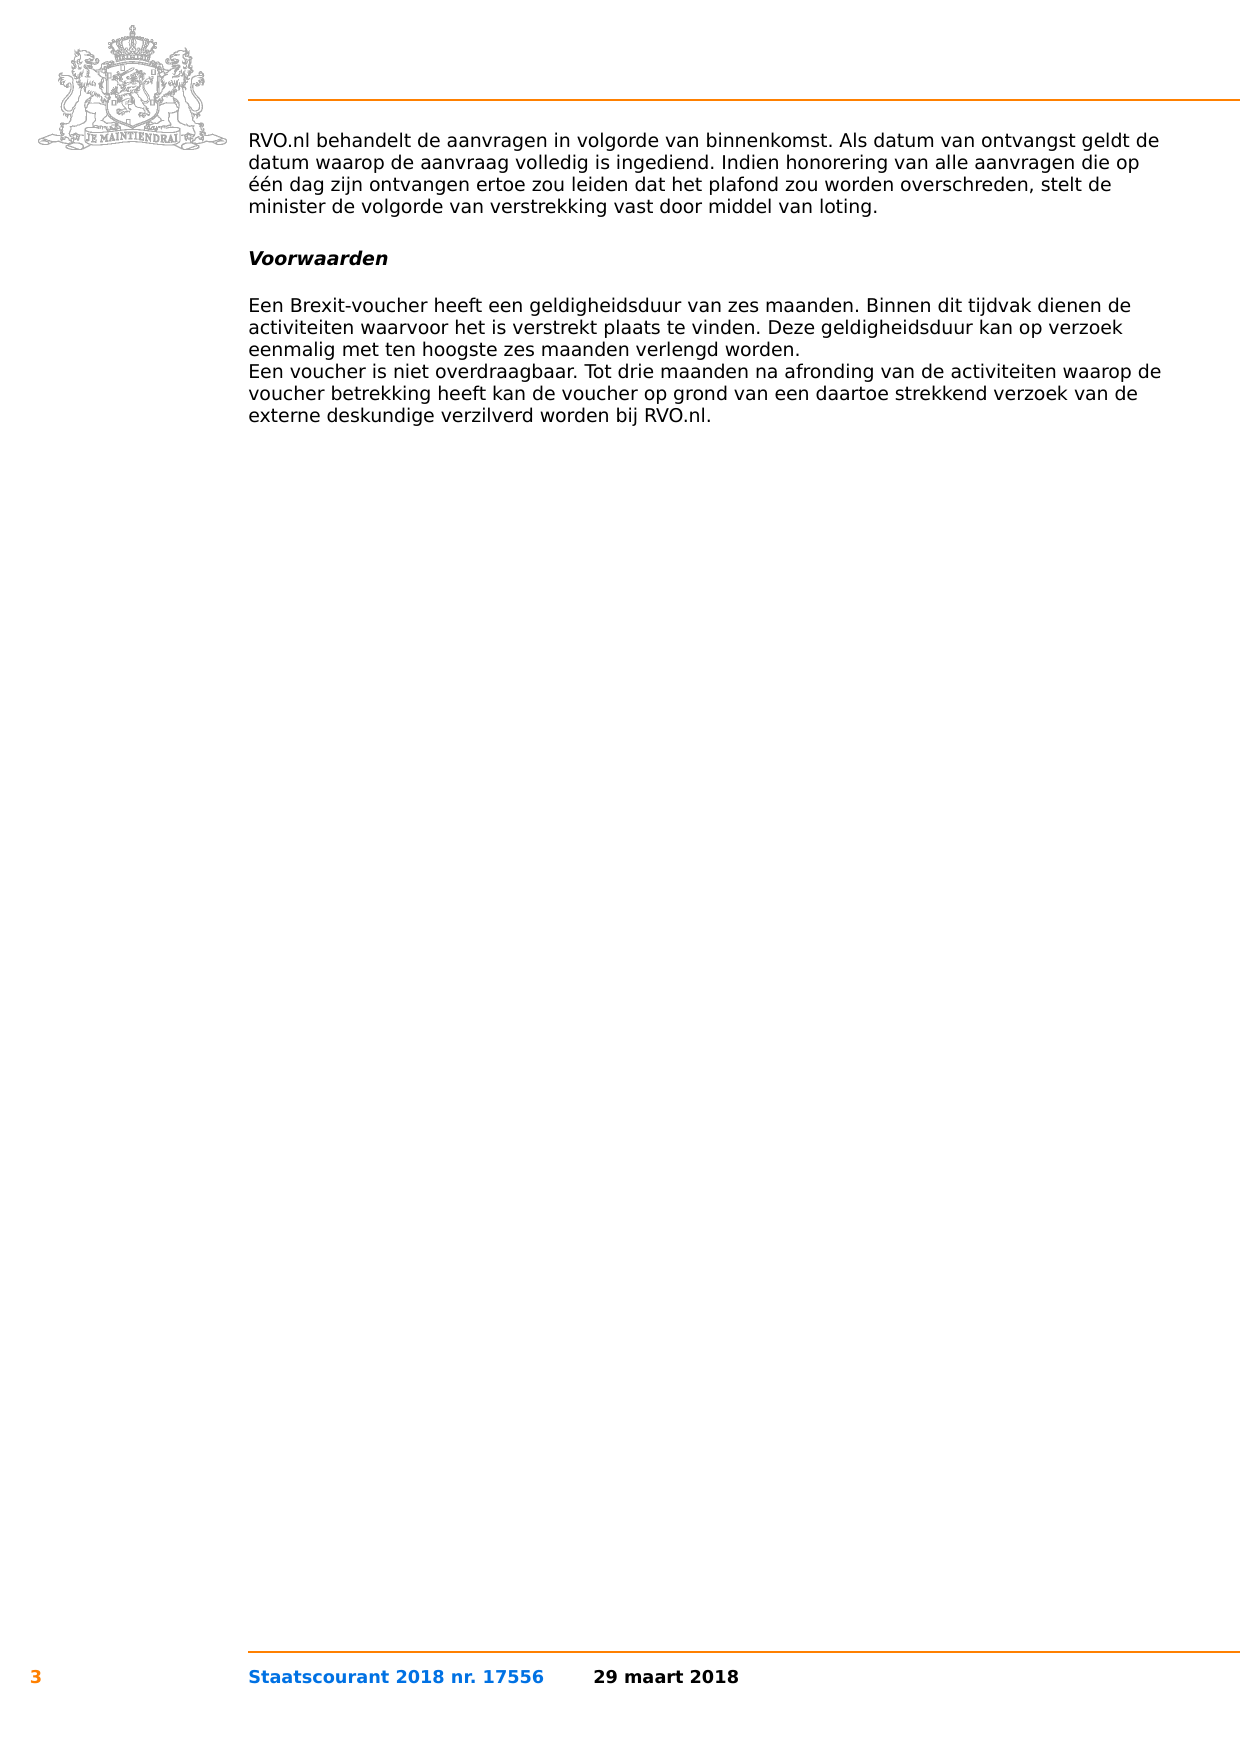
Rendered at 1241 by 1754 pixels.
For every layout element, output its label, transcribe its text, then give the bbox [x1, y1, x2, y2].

text Een Brexit-voucher heeft een geldigheidsduur van zes maanden. Binnen dit tijdvak dienen de activiteiten waarvoor het is verstrekt plaats te vinden. Deze geldigheidsduur kan op verzoek eenmalig met ten hoogste zes maanden verlengd worden. [248, 295, 1163, 361]
picture [38, 25, 227, 150]
text Een voucher is niet overdraagbaar. Tot drie maanden na afronding van de activiteiten waarop de voucher betrekking heeft kan de voucher op grond van een daartoe strekkend verzoek van de externe deskundige verzilverd worden bij RVO.nl. [248, 361, 1163, 427]
subtitle Voorwaarden [248, 248, 1163, 270]
text RVO.nl behandelt de aanvragen in volgorde van binnenkomst. Als datum van ontvangst geldt de datum waarop de aanvraag volledig is ingediend. Indien honorering van alle aanvragen die op één dag zijn ontvangen ertoe zou leiden dat het plafond zou worden overschreden, stelt de minister de volgorde van verstrekking vast door middel van loting. [248, 130, 1163, 218]
